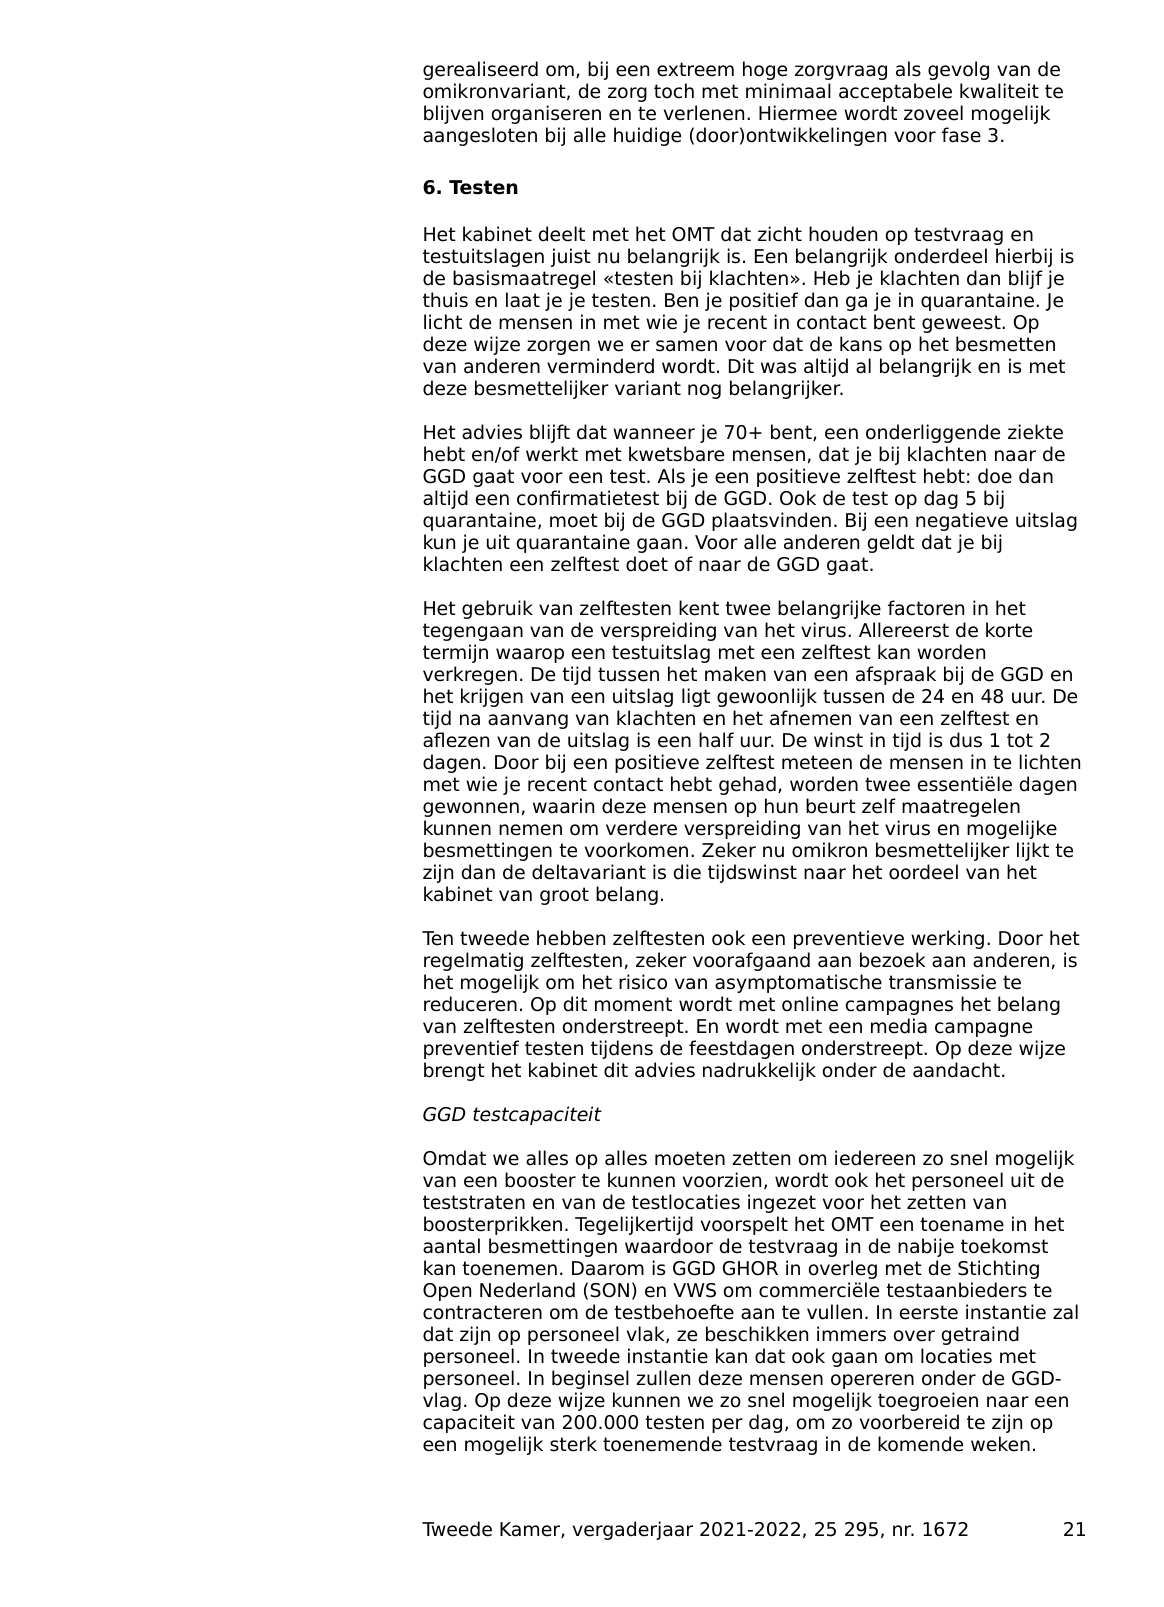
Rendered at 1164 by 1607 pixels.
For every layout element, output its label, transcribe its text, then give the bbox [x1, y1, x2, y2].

text Ten tweede hebben zelftesten ook een preventieve werking. Door het regelmatig zelftesten, zeker voorafgaand aan bezoek aan anderen, is het mogelijk om het risico van asymptomatische transmissie te reduceren. Op dit moment wordt met online campagnes het belang van zelftesten onderstreept. En wordt met een media campagne preventief testen tijdens de feestdagen onderstreept. Op deze wijze brengt het kabinet dit advies nadrukkelijk onder de aandacht. [422, 928, 1087, 1082]
text Het kabinet deelt met het OMT dat zicht houden op testvraag en testuitslagen juist nu belangrijk is. Een belangrijk onderdeel hierbij is de basismaatregel «testen bij klachten». Heb je klachten dan blijf je thuis en laat je je testen. Ben je positief dan ga je in quarantaine. Je licht de mensen in met wie je recent in contact bent geweest. Op deze wijze zorgen we er samen voor dat de kans op het besmetten van anderen verminderd wordt. Dit was altijd al belangrijk en is met deze besmettelijker variant nog belangrijker. [422, 224, 1087, 400]
text Het gebruik van zelftesten kent twee belangrijke factoren in het tegengaan van de verspreiding van het virus. Allereerst de korte termijn waarop een testuitslag met een zelftest kan worden verkregen. De tijd tussen het maken van een afspraak bij de GGD en het krijgen van een uitslag ligt gewoonlijk tussen de 24 en 48 uur. De tijd na aanvang van klachten en het afnemen van een zelftest en aflezen van de uitslag is een half uur. De winst in tijd is dus 1 tot 2 dagen. Door bij een positieve zelftest meteen de mensen in te lichten met wie je recent contact hebt gehad, worden twee essentiële dagen gewonnen, waarin deze mensen op hun beurt zelf maatregelen kunnen nemen om verdere verspreiding van het virus en mogelijke besmettingen te voorkomen. Zeker nu omikron besmettelijker lijkt te zijn dan de deltavariant is die tijdswinst naar het oordeel van het kabinet van groot belang. [422, 598, 1087, 906]
text gerealiseerd om, bij een extreem hoge zorgvraag als gevolg van de omikronvariant, de zorg toch met minimaal acceptabele kwaliteit te blijven organiseren en te verlenen. Hiermee wordt zoveel mogelijk aangesloten bij alle huidige (door)ontwikkelingen voor fase 3. [422, 59, 1087, 147]
text Het advies blijft dat wanneer je 70+ bent, een onderliggende ziekte hebt en/of werkt met kwetsbare mensen, dat je bij klachten naar de GGD gaat voor een test. Als je een positieve zelftest hebt: doe dan altijd een confirmatietest bij de GGD. Ook de test op dag 5 bij quarantaine, moet bij de GGD plaatsvinden. Bij een negatieve uitslag kun je uit quarantaine gaan. Voor alle anderen geldt dat je bij klachten een zelftest doet of naar de GGD gaat. [422, 422, 1087, 576]
text Omdat we alles op alles moeten zetten om iedereen zo snel mogelijk van een booster te kunnen voorzien, wordt ook het personeel uit de teststraten en van de testlocaties ingezet voor het zetten van boosterprikken. Tegelijkertijd voorspelt het OMT een toename in het aantal besmettingen waardoor de testvraag in de nabije toekomst kan toenemen. Daarom is GGD GHOR in overleg met de Stichting Open Nederland (SON) en VWS om commerciële testaanbieders te contracteren om de testbehoefte aan te vullen. In eerste instantie zal dat zijn op personeel vlak, ze beschikken immers over getraind personeel. In tweede instantie kan dat ook gaan om locaties met personeel. In beginsel zullen deze mensen opereren onder de GGD-vlag. Op deze wijze kunnen we zo snel mogelijk toegroeien naar een capaciteit van 200.000 testen per dag, om zo voorbereid te zijn op een mogelijk sterk toenemende testvraag in de komende weken. [422, 1148, 1087, 1456]
subtitle GGD testcapaciteit [422, 1104, 1087, 1126]
subtitle 6. Testen [422, 177, 1087, 199]
